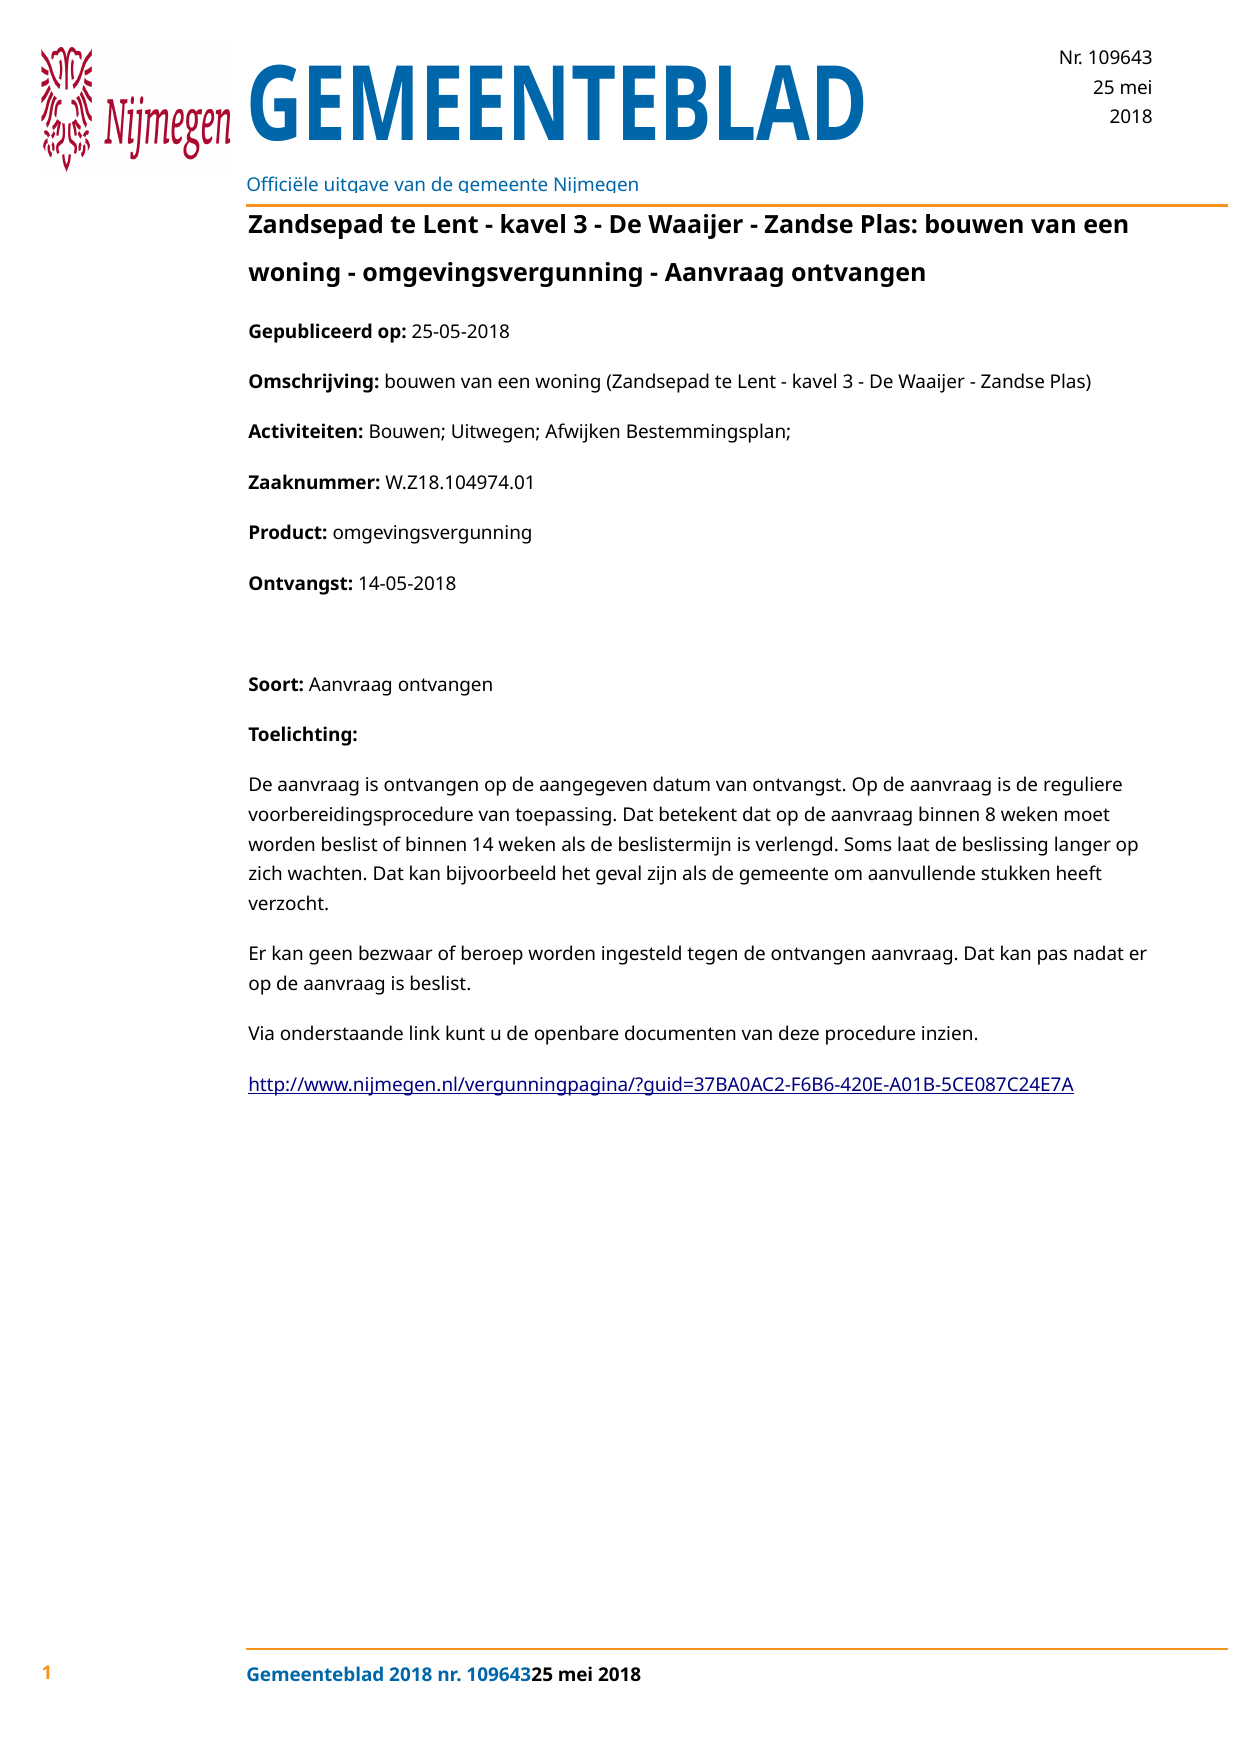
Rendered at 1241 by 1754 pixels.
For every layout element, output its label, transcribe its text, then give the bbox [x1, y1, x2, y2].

text Product: omgevingsvergunning [248, 519, 1152, 545]
text Omschrijving: bouwen van een woning (Zandsepad te Lent - kavel 3 - De Waaijer - Zandse Plas) [248, 368, 1152, 394]
text Toelichting: [248, 721, 1152, 747]
text Via onderstaande link kunt u de openbare documenten van deze procedure inzien. [248, 1020, 1152, 1046]
picture [41, 47, 231, 172]
text Gepubliceerd op: 25-05-2018 [248, 318, 1152, 344]
text Ontvangst: 14-05-2018 [248, 570, 1152, 596]
text Activiteiten: Bouwen; Uitwegen; Afwijken Bestemmingsplan; [248, 419, 1152, 444]
text Er kan geen bezwaar of beroep worden ingesteld tegen de ontvangen aanvraag. Dat kan pas nadat er op de aanvraag is beslist. [248, 940, 1152, 996]
text Zaaknummer: W.Z18.104974.01 [248, 469, 1152, 495]
text Soort: Aanvraag ontvangen [248, 671, 1152, 697]
text Zandsepad te Lent - kavel 3 - De Waaijer - Zandse Plas: bouwen van een woning - omgevingsvergunning - Aanvraag ontvangen [248, 207, 1152, 288]
text De aanvraag is ontvangen op de aangegeven datum van ontvangst. Op de aanvraag is de reguliere voorbereidingsprocedure van toepassing. Dat betekent dat op de aanvraag binnen 8 weken moet worden beslist of binnen 14 weken als de beslistermijn is verlengd. Soms laat de beslissing langer op zich wachten. Dat kan bijvoorbeeld het geval zijn als de gemeente om aanvullende stukken heeft verzocht. [248, 772, 1152, 916]
text http://www.nijmegen.nl/vergunningpagina/?guid=37BA0AC2-F6B6-420E-A01B-5CE087C24E7A [248, 1071, 1152, 1097]
